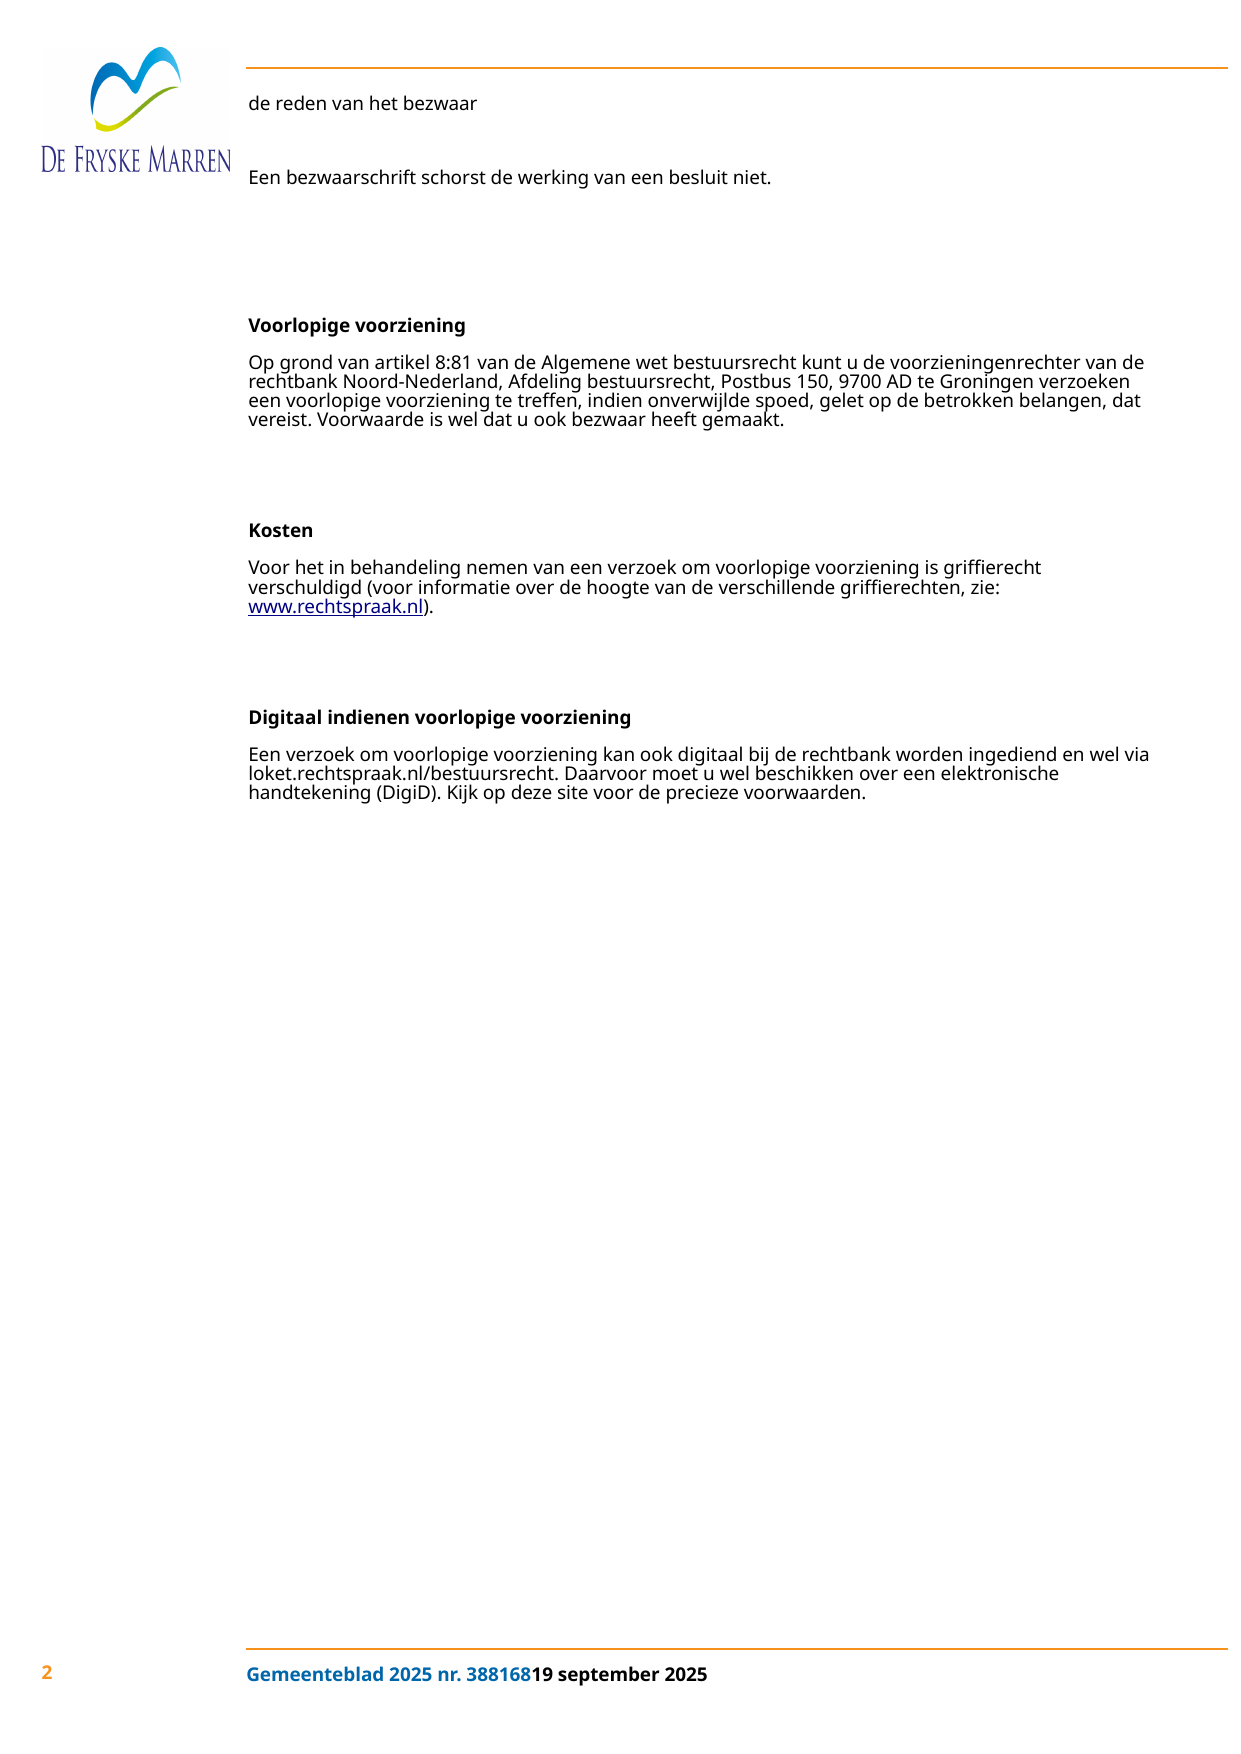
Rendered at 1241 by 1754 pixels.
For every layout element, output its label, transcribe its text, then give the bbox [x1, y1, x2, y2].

text Een verzoek om voorlopige voorziening kan ook digitaal bij de rechtbank worden ingediend en wel via loket.rechtspraak.nl/bestuursrecht. Daarvoor moet u wel beschikken over een elektronische handtekening (DigiD). Kijk op deze site voor de precieze voorwaarden. [248, 746, 1152, 804]
text Digitaal indienen voorlopige voorziening [248, 709, 1152, 728]
text Kosten [248, 522, 1152, 542]
text Voorlopige voorziening [248, 317, 1152, 336]
text de reden van het bezwaar [248, 95, 1152, 114]
picture [41, 47, 231, 172]
text Voor het in behandeling nemen van een verzoek om voorlopige voorziening is griffierecht verschuldigd (voor informatie over de hoogte van de verschillende griffierechten, zie: www.rechtspraak.nl). [248, 559, 1152, 617]
text Een bezwaarschrift schorst de werking van een besluit niet. [248, 169, 1152, 188]
text Op grond van artikel 8:81 van de Algemene wet bestuursrecht kunt u de voorzieningenrechter van de rechtbank Noord-Nederland, Afdeling bestuursrecht, Postbus 150, 9700 AD te Groningen verzoeken een voorlopige voorziening te treffen, indien onverwijlde spoed, gelet op de betrokken belangen, dat vereist. Voorwaarde is wel dat u ook bezwaar heeft gemaakt. [248, 354, 1152, 431]
